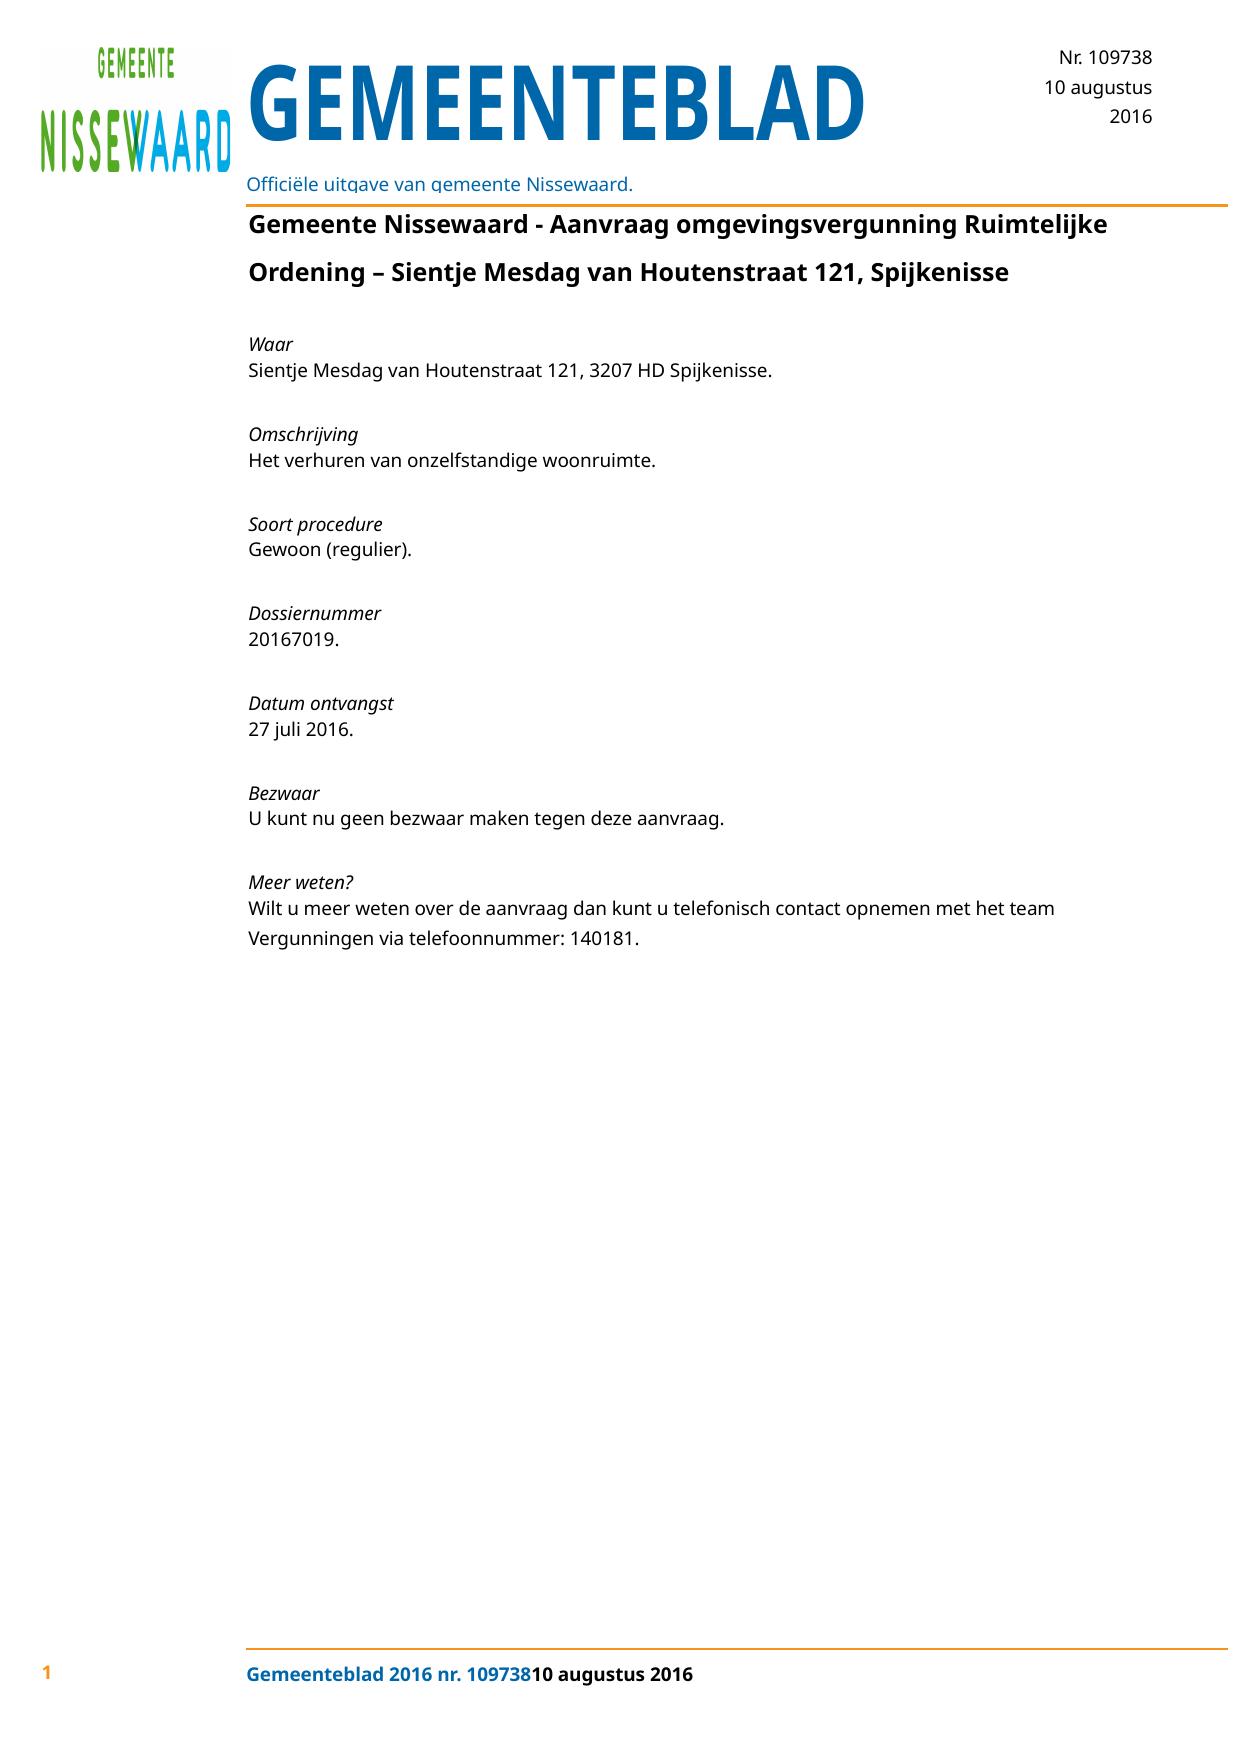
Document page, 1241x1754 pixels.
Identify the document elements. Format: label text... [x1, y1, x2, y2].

text Meer weten? [248, 869, 1152, 895]
picture [41, 47, 231, 172]
text Het verhuren van onzelfstandige woonruimte. [248, 447, 1152, 473]
text Wilt u meer weten over de aanvraag dan kunt u telefonisch contact opnemen met het team Vergunningen via telefoonnummer: 140181. [248, 895, 1152, 951]
picture [154, 157, 165, 172]
text Gemeente Nissewaard - Aanvraag omgevingsvergunning Ruimtelijke Ordening – Sientje Mesdag van Houtenstraat 121, Spijkenisse [248, 207, 1152, 288]
picture [222, 122, 227, 160]
picture [201, 122, 206, 138]
text Waar [248, 331, 1152, 357]
text Soort procedure [248, 511, 1152, 537]
picture [200, 151, 206, 172]
text U kunt nu geen bezwaar maken tegen deze aanvraag. [248, 806, 1152, 831]
picture [176, 157, 187, 172]
text Bezwaar [248, 780, 1152, 806]
text Dossiernummer [248, 601, 1152, 626]
text Sientje Mesdag van Houtenstraat 121, 3207 HD Spijkenisse. [248, 357, 1152, 383]
text Omschrijving [248, 421, 1152, 447]
text Datum ontvangst [248, 690, 1152, 716]
text Gewoon (regulier). [248, 537, 1152, 562]
text 20167019. [248, 626, 1152, 652]
text 27 juli 2016. [248, 716, 1152, 742]
